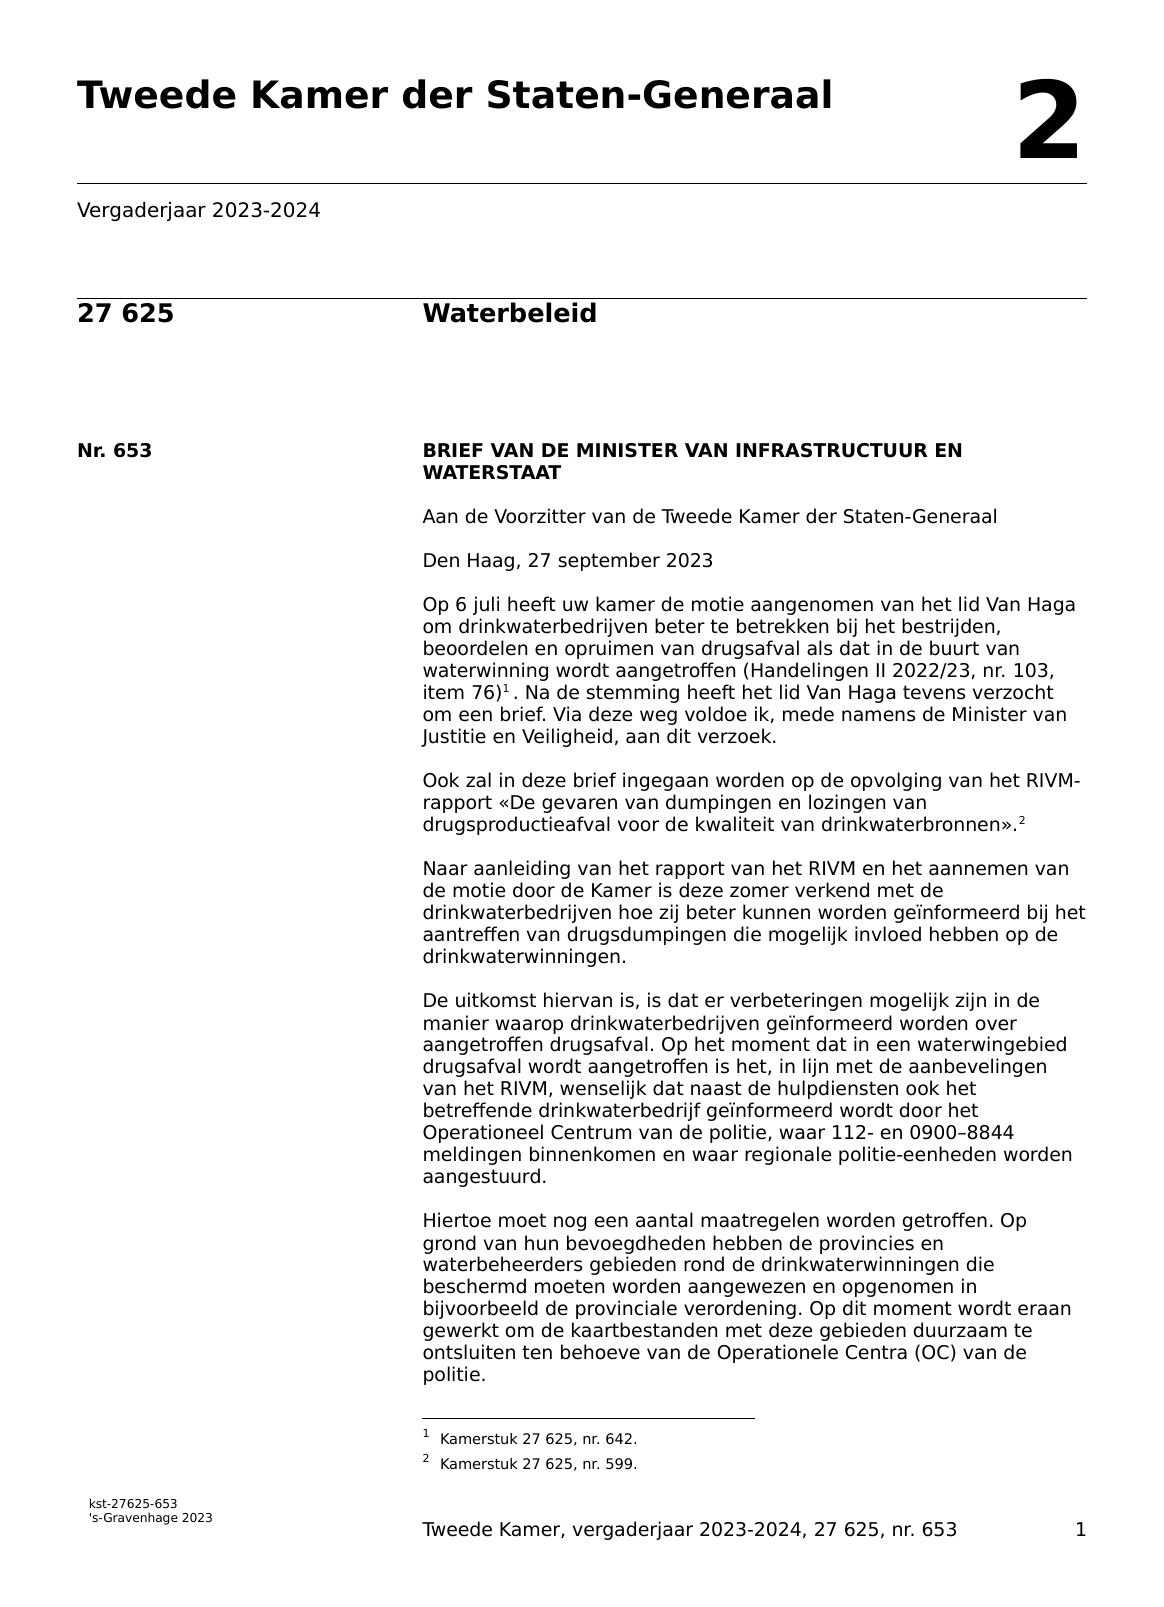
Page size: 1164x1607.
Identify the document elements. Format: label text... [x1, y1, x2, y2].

text Kamerstuk 27 625, nr. 642. [422, 1427, 1087, 1449]
text Kamerstuk 27 625, nr. 599. [422, 1452, 1087, 1474]
text Hiertoe moet nog een aantal maatregelen worden getroffen. Op grond van hun bevoegdheden hebben de provincies en waterbeheerders gebieden rond de drinkwaterwinningen die beschermd moeten worden aangewezen en opgenomen in bijvoorbeeld de provinciale verordening. Op dit moment wordt eraan gewerkt om de kaartbestanden met deze gebieden duurzaam te ontsluiten ten behoeve van de Operationele Centra (OC) van de politie. [422, 1210, 1087, 1386]
text Ook zal in deze brief ingegaan worden op de opvolging van het RIVM-rapport «De gevaren van dumpingen en lozingen van drugsproductieafval voor de kwaliteit van drinkwaterbronnen». [422, 770, 1087, 836]
subtitle 27 625 Waterbeleid [77, 299, 1087, 329]
text Den Haag, 27 september 2023 [422, 550, 1087, 572]
subtitle Nr. 653 BRIEF VAN DE MINISTER VAN INFRASTRUCTUUR EN WATERSTAAT [77, 440, 1087, 484]
table_header Tweede Kamer der Staten-Generaal [77, 59, 886, 183]
table_cell Vergaderjaar 2023-2024 [77, 184, 1087, 298]
text Naar aanleiding van het rapport van het RIVM en het aannemen van de motie door de Kamer is deze zomer verkend met de drinkwaterbedrijven hoe zij beter kunnen worden geïnformeerd bij het aantreffen van drugsdumpingen die mogelijk invloed hebben op de drinkwaterwinningen. [422, 858, 1087, 968]
text De uitkomst hiervan is, is dat er verbeteringen mogelijk zijn in de manier waarop drinkwaterbedrijven geïnformeerd worden over aangetroffen drugsafval. Op het moment dat in een waterwingebied drugsafval wordt aangetroffen is het, in lijn met de aanbevelingen van het RIVM, wenselijk dat naast de hulpdiensten ook het betreffende drinkwaterbedrijf geïnformeerd wordt door het Operationeel Centrum van de politie, waar 112- en 0900–8844 meldingen binnenkomen en waar regionale politie-eenheden worden aangestuurd. [422, 990, 1087, 1188]
text 's-Gravenhage 2023 [88, 1511, 323, 1525]
text Aan de Voorzitter van de Tweede Kamer der Staten-Generaal [422, 506, 1087, 528]
text Op 6 juli heeft uw kamer de motie aangenomen van het lid Van Haga om drinkwaterbedrijven beter te betrekken bij het bestrijden, beoordelen en opruimen van drugsafval als dat in de buurt van waterwinning wordt aangetroffen (Handelingen II 2022/23, nr. 103, item 76). Na de stemming heeft het lid Van Haga tevens verzocht om een brief. Via deze weg voldoe ik, mede namens de Minister van Justitie en Veiligheid, aan dit verzoek. [422, 594, 1087, 748]
text kst-27625-653 [88, 1497, 323, 1511]
table_header 2 [886, 59, 1087, 183]
